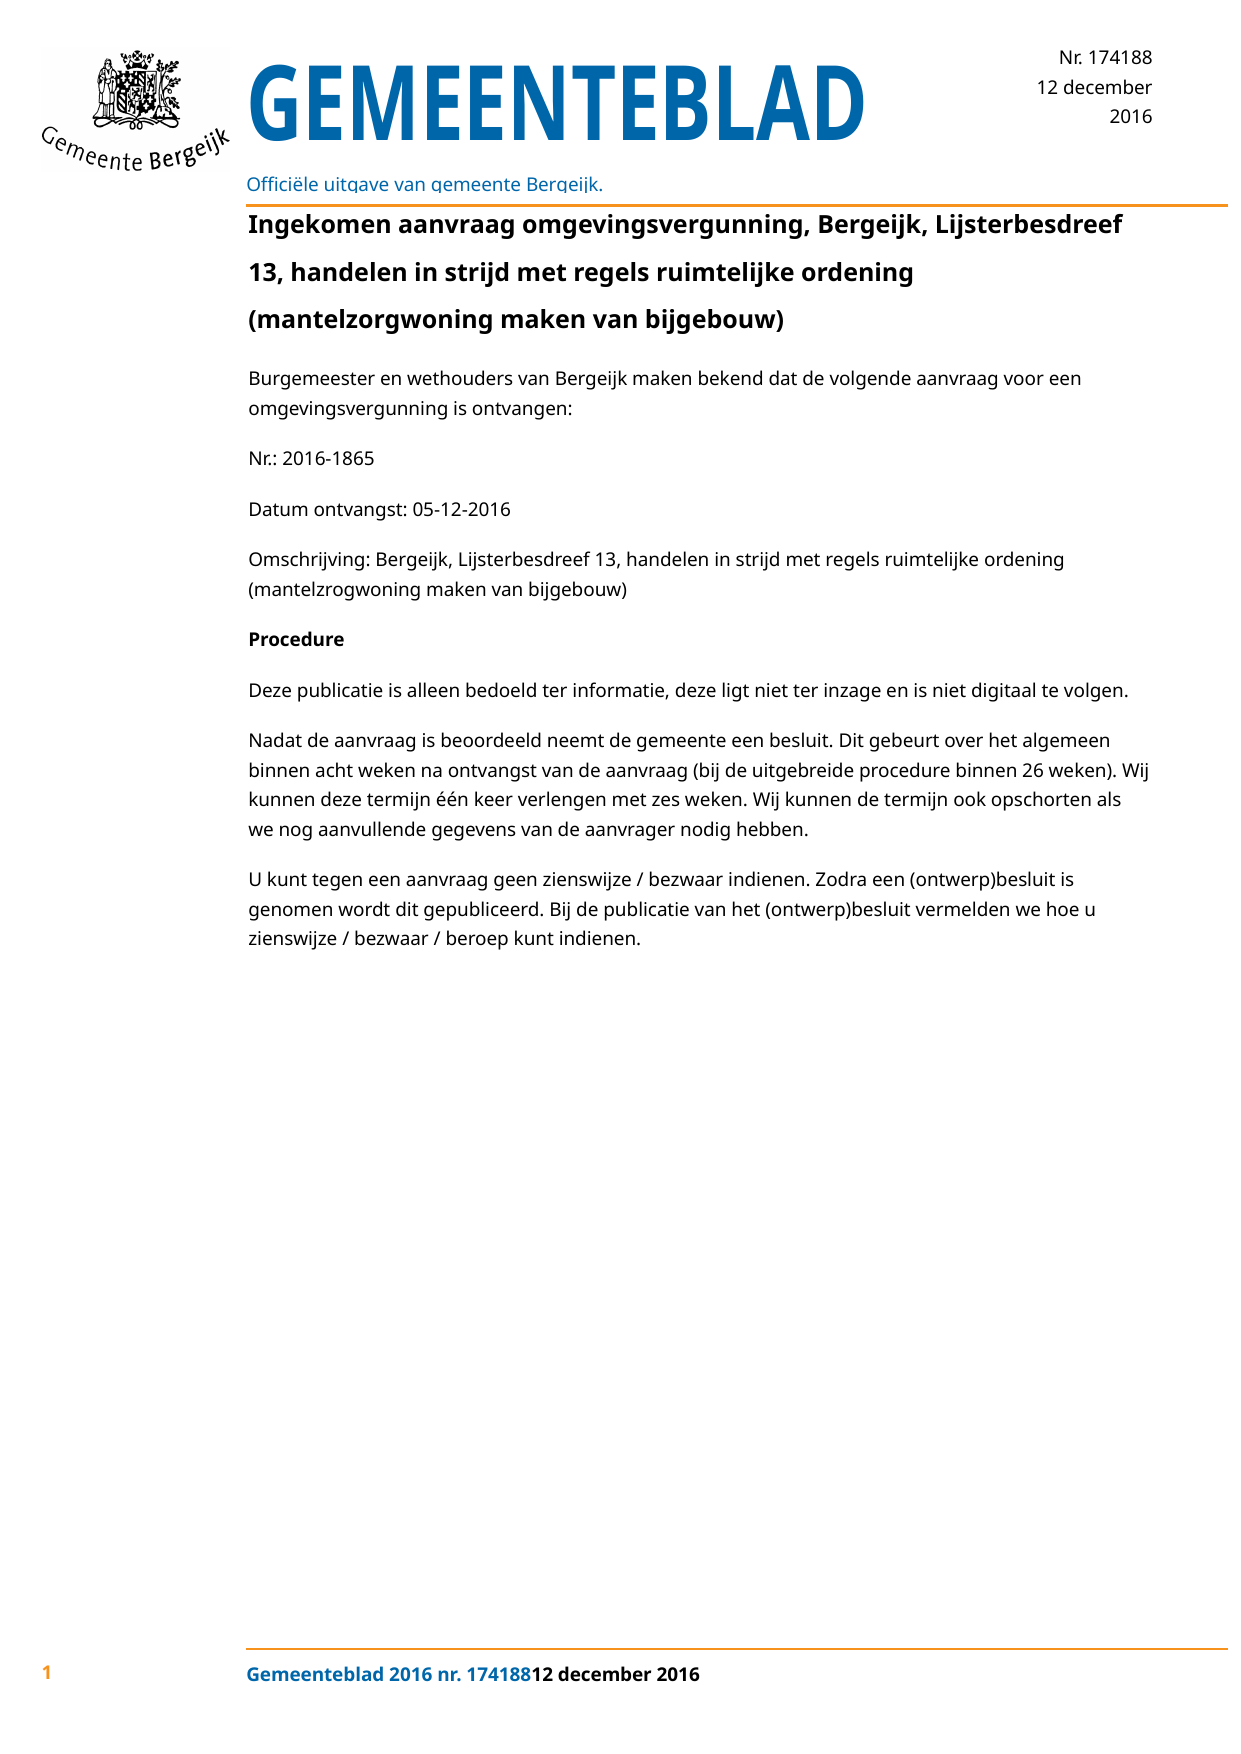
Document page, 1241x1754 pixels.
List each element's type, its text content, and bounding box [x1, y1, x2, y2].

text Nr.: 2016-1865 [248, 446, 1152, 471]
text U kunt tegen een aanvraag geen zienswijze / bezwaar indienen. Zodra een (ontwerp)besluit is genomen wordt dit gepubliceerd. Bij de publicatie van het (ontwerp)besluit vermelden we hoe u zienswijze / bezwaar / beroep kunt indienen. [248, 866, 1152, 951]
text Deze publicatie is alleen bedoeld ter informatie, deze ligt niet ter inzage en is niet digitaal te volgen. [248, 677, 1152, 702]
text Omschrijving: Bergeijk, Lijsterbesdreef 13, handelen in strijd met regels ruimtelijke ordening (mantelzrogwoning maken van bijgebouw) [248, 546, 1152, 602]
text Burgemeester en wethouders van Bergeijk maken bekend dat de volgende aanvraag voor een omgevingsvergunning is ontvangen: [248, 366, 1152, 421]
text Ingekomen aanvraag omgevingsvergunning, Bergeijk, Lijsterbesdreef 13, handelen in strijd met regels ruimtelijke ordening (mantelzorgwoning maken van bijgebouw) [248, 207, 1152, 336]
text Nadat de aanvraag is beoordeeld neemt de gemeente een besluit. Dit gebeurt over het algemeen binnen acht weken na ontvangst van de aanvraag (bij de uitgebreide procedure binnen 26 weken). Wij kunnen deze termijn één keer verlengen met zes weken. Wij kunnen de termijn ook opschorten als we nog aanvullende gegevens van de aanvrager nodig hebben. [248, 727, 1152, 842]
text Datum ontvangst: 05-12-2016 [248, 496, 1152, 522]
picture [41, 47, 231, 172]
text Procedure [248, 626, 1152, 652]
